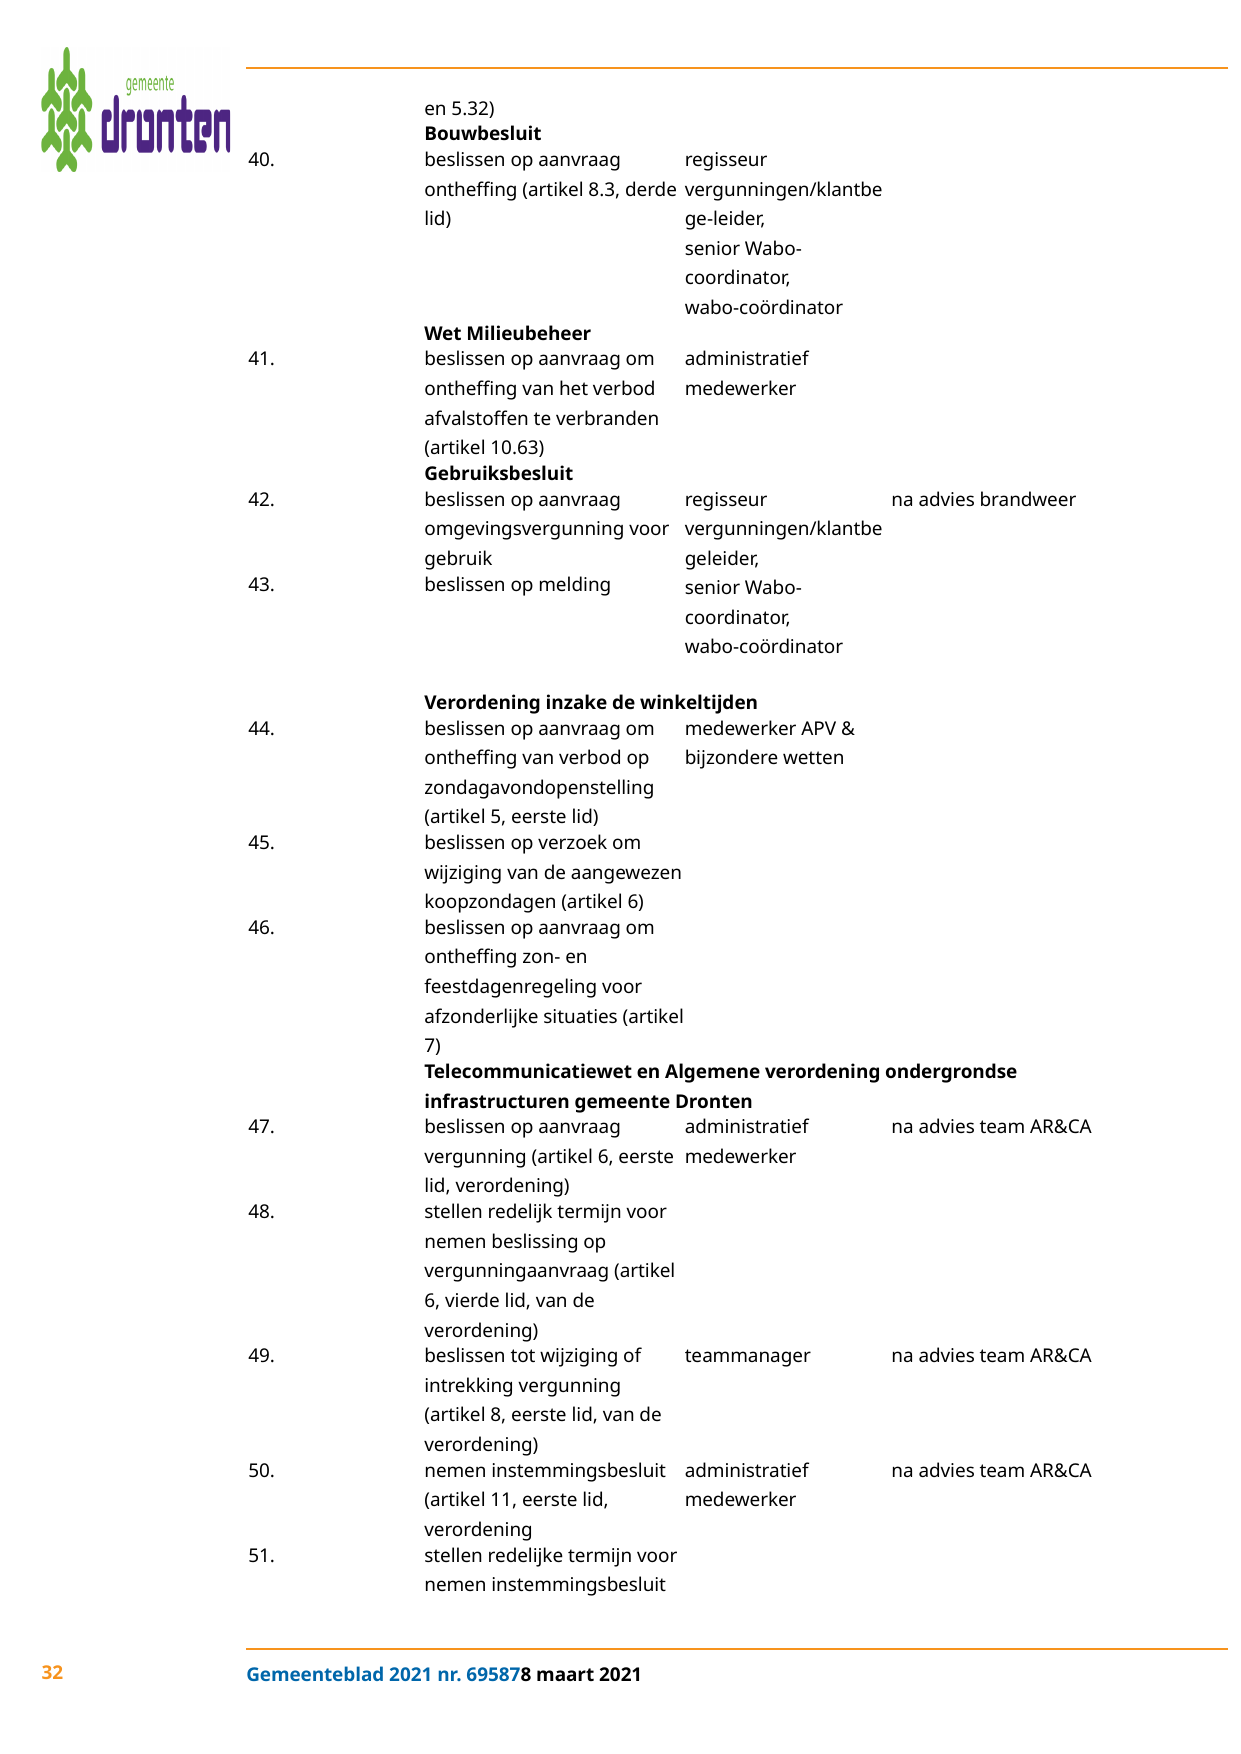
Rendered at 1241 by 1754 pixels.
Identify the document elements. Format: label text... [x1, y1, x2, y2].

table_cell Gebruiksbesluit [424, 460, 684, 486]
table_cell nemen instemmingsbesluit (artikel 11, eerste lid, verordening [424, 1457, 684, 1542]
table_cell [248, 689, 424, 715]
table_cell [248, 1058, 424, 1113]
table_cell 45. [248, 829, 424, 914]
table_cell regisseur vergunningen/klantbege-leider, senior Wabo-coordinator, wabo-coördinator [685, 146, 891, 320]
table_cell beslissen op aanvraag ontheffing (artikel 8.3, derde lid) [424, 146, 684, 320]
table_cell [891, 346, 1152, 460]
table_cell medewerker APV & bijzondere wetten [685, 715, 891, 1058]
table_cell 46. [248, 914, 424, 1058]
table_cell 44. [248, 715, 424, 829]
table_cell Verordening inzake de winkeltijden [424, 689, 1152, 715]
table_cell administratief medewerker [685, 1457, 891, 1597]
table_cell [248, 460, 424, 486]
table_cell [248, 95, 424, 121]
table_cell Telecommunicatiewet en Algemene verordening ondergrondse infrastructuren gemeente Dronten [424, 1058, 1152, 1113]
table_cell [891, 715, 1152, 1058]
table_cell administratief medewerker [685, 1114, 891, 1342]
table_cell beslissen op aanvraag om ontheffing van verbod op zondagavondopenstelling (artikel 5, eerste lid) [424, 715, 684, 829]
table_cell [685, 95, 891, 121]
table_cell na advies brandweer [891, 486, 1152, 689]
table_cell [891, 95, 1152, 121]
table_cell 43. [248, 571, 424, 689]
table_cell beslissen op melding [424, 571, 684, 689]
table_cell 51. [248, 1542, 424, 1597]
table_cell stellen redelijke termijn voor nemen instemmingsbesluit [424, 1542, 684, 1597]
table_cell beslissen op verzoek om wijziging van de aangewezen koopzondagen (artikel 6) [424, 829, 684, 914]
table_cell na advies team AR&CA [891, 1114, 1152, 1342]
table_cell teammanager [685, 1343, 891, 1457]
table_cell 47. [248, 1114, 424, 1198]
table_cell Bouwbesluit [424, 121, 1152, 146]
table_cell Wet Milieubeheer [424, 320, 1152, 346]
table_cell regisseur vergunningen/klantbegeleider, senior Wabo-coordinator, wabo-coördinator [685, 486, 891, 689]
table_cell 49. [248, 1343, 424, 1457]
table_cell beslissen op aanvraag om ontheffing zon- en feestdagenregeling voor afzonderlijke situaties (artikel 7) [424, 914, 684, 1058]
table_cell [891, 146, 1152, 320]
table_cell [248, 121, 424, 146]
table_cell na advies team AR&CA [891, 1457, 1152, 1597]
table_cell beslissen tot wijziging of intrekking vergunning (artikel 8, eerste lid, van de verordening) [424, 1343, 684, 1457]
table_cell 42. [248, 486, 424, 571]
table_cell 41. [248, 346, 424, 460]
table_cell beslissen op aanvraag om ontheffing van het verbod afvalstoffen te verbranden (artikel 10.63) [424, 346, 684, 460]
table_cell [891, 460, 1152, 486]
table_cell 50. [248, 1457, 424, 1542]
table_cell na advies team AR&CA [891, 1343, 1152, 1457]
table_cell stellen redelijk termijn voor nemen beslissing op vergunningaanvraag (artikel 6, vierde lid, van de verordening) [424, 1199, 684, 1342]
picture [41, 47, 231, 172]
table_cell 48. [248, 1199, 424, 1342]
table_cell administratief medewerker [685, 346, 891, 460]
table_cell beslissen op aanvraag vergunning (artikel 6, eerste lid, verordening) [424, 1114, 684, 1198]
table_cell [685, 460, 891, 486]
table_cell en 5.32) [424, 95, 684, 121]
table_cell 40. [248, 146, 424, 320]
table_cell beslissen op aanvraag omgevingsvergunning voor gebruik [424, 486, 684, 571]
table_cell [248, 320, 424, 346]
